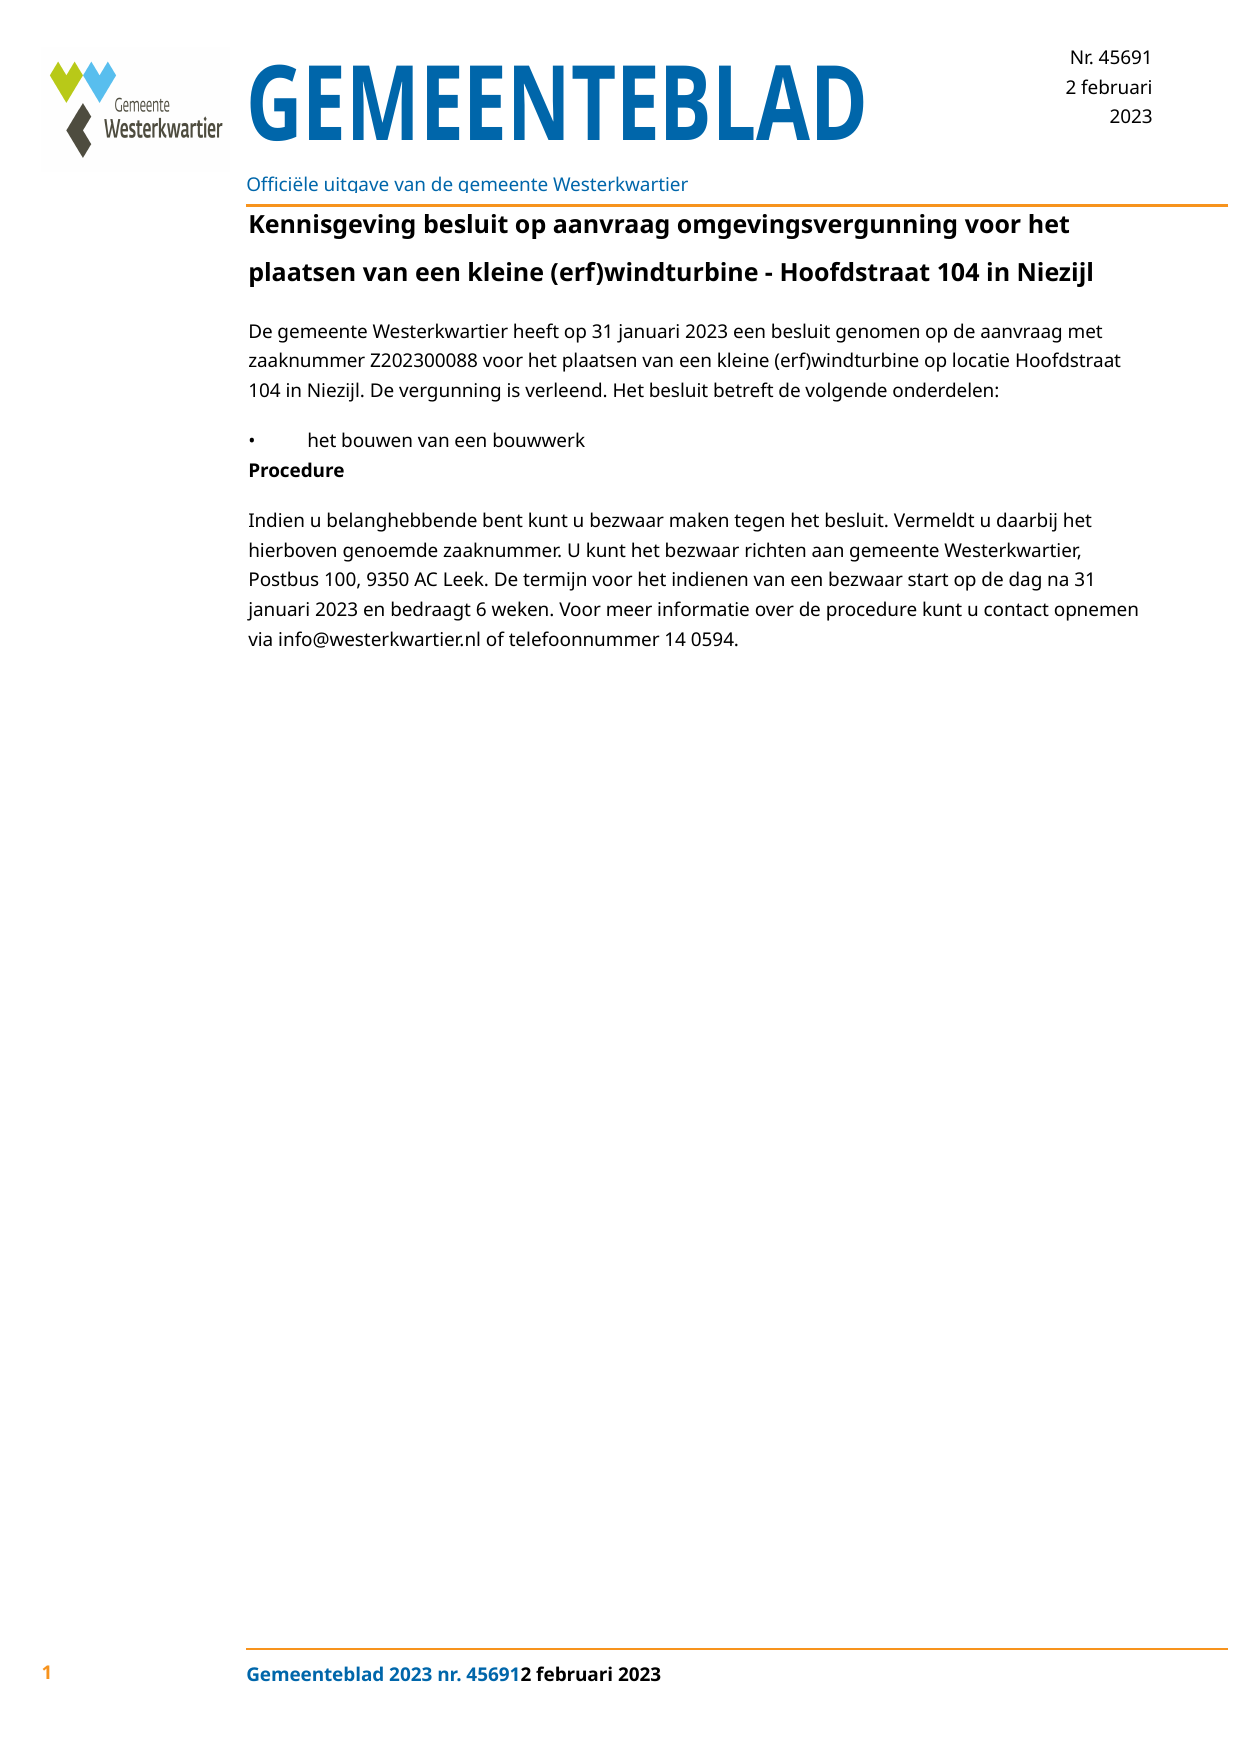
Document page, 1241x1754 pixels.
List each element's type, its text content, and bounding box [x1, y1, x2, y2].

list het bouwen van een bouwwerk [248, 427, 1152, 453]
text Kennisgeving besluit op aanvraag omgevingsvergunning voor het plaatsen van een kleine (erf)windturbine - Hoofdstraat 104 in Niezijl [248, 207, 1152, 288]
text De gemeente Westerkwartier heeft op 31 januari 2023 een besluit genomen op de aanvraag met zaaknummer Z202300088 voor het plaatsen van een kleine (erf)windturbine op locatie Hoofdstraat 104 in Niezijl. De vergunning is verleend. Het besluit betreft de volgende onderdelen: [248, 318, 1152, 403]
text Procedure [248, 457, 1152, 483]
text Indien u belanghebbende bent kunt u bezwaar maken tegen het besluit. Vermeldt u daarbij het hierboven genoemde zaaknummer. U kunt het bezwaar richten aan gemeente Westerkwartier, Postbus 100, 9350 AC Leek. De termijn voor het indienen van een bezwaar start op de dag na 31 januari 2023 en bedraagt 6 weken. Voor meer informatie over de procedure kunt u contact opnemen via info@westerkwartier.nl of telefoonnummer 14 0594. [248, 507, 1152, 652]
picture [41, 47, 231, 172]
